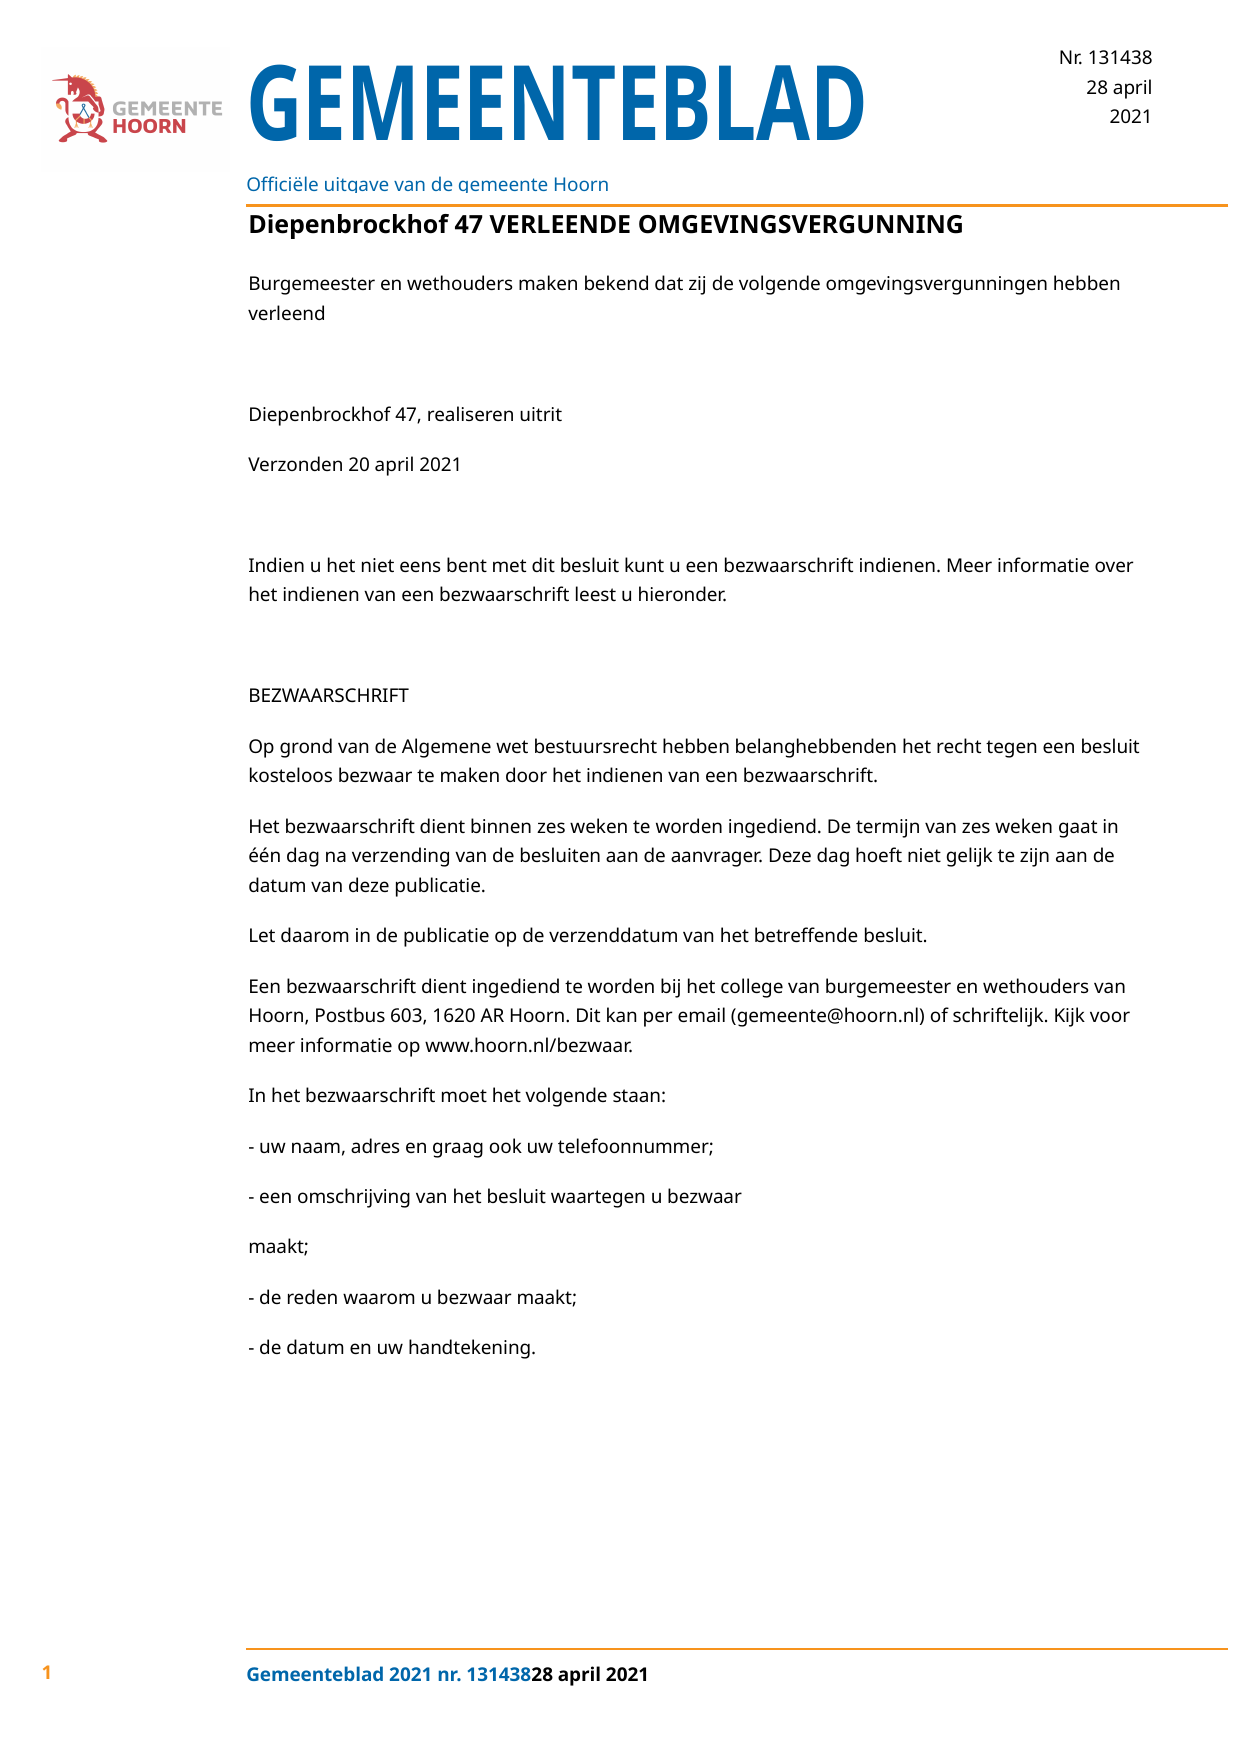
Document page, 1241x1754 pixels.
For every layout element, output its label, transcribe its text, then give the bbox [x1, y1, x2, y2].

text Indien u het niet eens bent met dit besluit kunt u een bezwaarschrift indienen. Meer informatie over het indienen van een bezwaarschrift leest u hieronder. [248, 552, 1152, 607]
text Verzonden 20 april 2021 [248, 451, 1152, 477]
text Burgemeester en wethouders maken bekend dat zij de volgende omgevingsvergunningen hebben verleend [248, 270, 1152, 326]
text Een bezwaarschrift dient ingediend te worden bij het college van burgemeester en wethouders van Hoorn, Postbus 603, 1620 AR Hoorn. Dit kan per email (gemeente@hoorn.nl) of schriftelijk. Kijk voor meer informatie op www.hoorn.nl/bezwaar. [248, 973, 1152, 1058]
text In het bezwaarschrift moet het volgende staan: [248, 1082, 1152, 1108]
text maakt; [248, 1234, 1152, 1259]
text Diepenbrockhof 47, realiseren uitrit [248, 401, 1152, 426]
text - de datum en uw handtekening. [248, 1334, 1152, 1360]
picture [41, 47, 231, 172]
text Diepenbrockhof 47 VERLEENDE OMGEVINGSVERGUNNING [248, 207, 1152, 241]
text Op grond van de Algemene wet bestuursrecht hebben belanghebbenden het recht tegen een besluit kosteloos bezwaar te maken door het indienen van een bezwaarschrift. [248, 733, 1152, 788]
text - de reden waarom u bezwaar maakt; [248, 1284, 1152, 1310]
text BEZWAARSCHRIFT [248, 682, 1152, 708]
text - uw naam, adres en graag ook uw telefoonnummer; [248, 1133, 1152, 1158]
text Het bezwaarschrift dient binnen zes weken te worden ingediend. De termijn van zes weken gaat in één dag na verzending van de besluiten aan de aanvrager. Deze dag hoeft niet gelijk te zijn aan de datum van deze publicatie. [248, 813, 1152, 898]
text - een omschrijving van het besluit waartegen u bezwaar [248, 1183, 1152, 1209]
text Let daarom in de publicatie op de verzenddatum van het betreffende besluit. [248, 922, 1152, 948]
